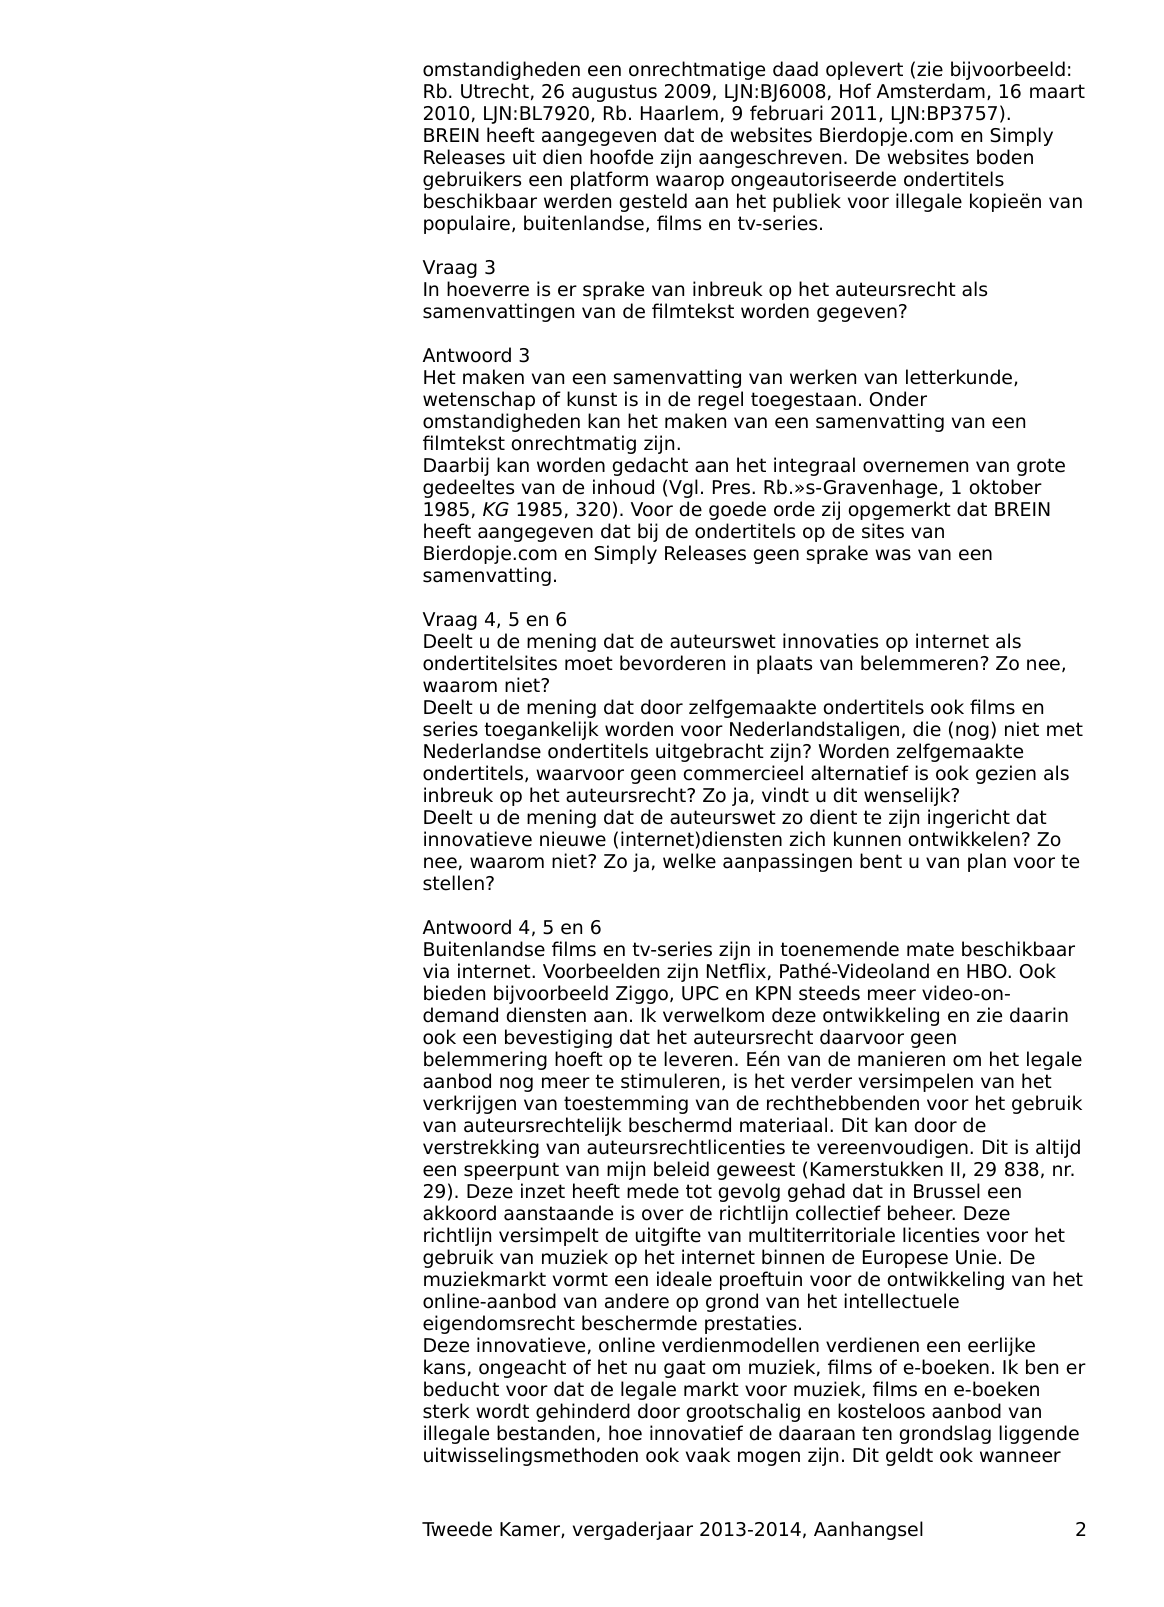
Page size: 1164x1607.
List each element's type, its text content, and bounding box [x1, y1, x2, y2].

text omstandigheden een onrechtmatige daad oplevert (zie bijvoorbeeld: Rb. Utrecht, 26 augustus 2009, LJN:BJ6008, Hof Amsterdam, 16 maart 2010, LJN:BL7920, Rb. Haarlem, 9 februari 2011, LJN:BP3757). [422, 59, 1087, 125]
text Deelt u de mening dat de auteurswet zo dient te zijn ingericht dat innovatieve nieuwe (internet)diensten zich kunnen ontwikkelen? Zo nee, waarom niet? Zo ja, welke aanpassingen bent u van plan voor te stellen? [422, 807, 1087, 895]
text BREIN heeft aangegeven dat de websites Bierdopje.com en Simply Releases uit dien hoofde zijn aangeschreven. De websites boden gebruikers een platform waarop ongeautoriseerde ondertitels beschikbaar werden gesteld aan het publiek voor illegale kopieën van populaire, buitenlandse, films en tv-series. [422, 125, 1087, 235]
text Deze innovatieve, online verdienmodellen verdienen een eerlijke kans, ongeacht of het nu gaat om muziek, films of e-boeken. Ik ben er beducht voor dat de legale markt voor muziek, films en e-boeken sterk wordt gehinderd door grootschalig en kosteloos aanbod van illegale bestanden, hoe innovatief de daaraan ten grondslag liggende uitwisselingsmethoden ook vaak mogen zijn. Dit geldt ook wanneer [422, 1335, 1087, 1467]
text Het maken van een samenvatting van werken van letterkunde, wetenschap of kunst is in de regel toegestaan. Onder omstandigheden kan het maken van een samenvatting van een filmtekst onrechtmatig zijn. [422, 367, 1087, 455]
text Antwoord 4, 5 en 6 [422, 917, 1087, 939]
text Vraag 3 [422, 257, 1087, 279]
text Deelt u de mening dat door zelfgemaakte ondertitels ook films en series toegankelijk worden voor Nederlandstaligen, die (nog) niet met Nederlandse ondertitels uitgebracht zijn? Worden zelfgemaakte ondertitels, waarvoor geen commercieel alternatief is ook gezien als inbreuk op het auteursrecht? Zo ja, vindt u dit wenselijk? [422, 697, 1087, 807]
text Buitenlandse films en tv-series zijn in toenemende mate beschikbaar via internet. Voorbeelden zijn Netflix, Pathé-Videoland en HBO. Ook bieden bijvoorbeeld Ziggo, UPC en KPN steeds meer video-on-demand diensten aan. Ik verwelkom deze ontwikkeling en zie daarin ook een bevestiging dat het auteursrecht daarvoor geen belemmering hoeft op te leveren. Eén van de manieren om het legale aanbod nog meer te stimuleren, is het verder versimpelen van het verkrijgen van toestemming van de rechthebbenden voor het gebruik van auteursrechtelijk beschermd materiaal. Dit kan door de verstrekking van auteursrechtlicenties te vereenvoudigen. Dit is altijd een speerpunt van mijn beleid geweest (Kamerstukken II, 29 838, nr. 29). Deze inzet heeft mede tot gevolg gehad dat in Brussel een akkoord aanstaande is over de richtlijn collectief beheer. Deze richtlijn versimpelt de uitgifte van multiterritoriale licenties voor het gebruik van muziek op het internet binnen de Europese Unie. De muziekmarkt vormt een ideale proeftuin voor de ontwikkeling van het online-aanbod van andere op grond van het intellectuele eigendomsrecht beschermde prestaties. [422, 939, 1087, 1335]
text Antwoord 3 [422, 345, 1087, 367]
text Deelt u de mening dat de auteurswet innovaties op internet als ondertitelsites moet bevorderen in plaats van belemmeren? Zo nee, waarom niet? [422, 631, 1087, 697]
text Vraag 4, 5 en 6 [422, 609, 1087, 631]
text In hoeverre is er sprake van inbreuk op het auteursrecht als samenvattingen van de filmtekst worden gegeven? [422, 279, 1087, 323]
text Daarbij kan worden gedacht aan het integraal overnemen van grote gedeeltes van de inhoud (Vgl. Pres. Rb.»s-Gravenhage, 1 oktober 1985, KG 1985, 320). Voor de goede orde zij opgemerkt dat BREIN heeft aangegeven dat bij de ondertitels op de sites van Bierdopje.com en Simply Releases geen sprake was van een samenvatting. [422, 455, 1087, 587]
